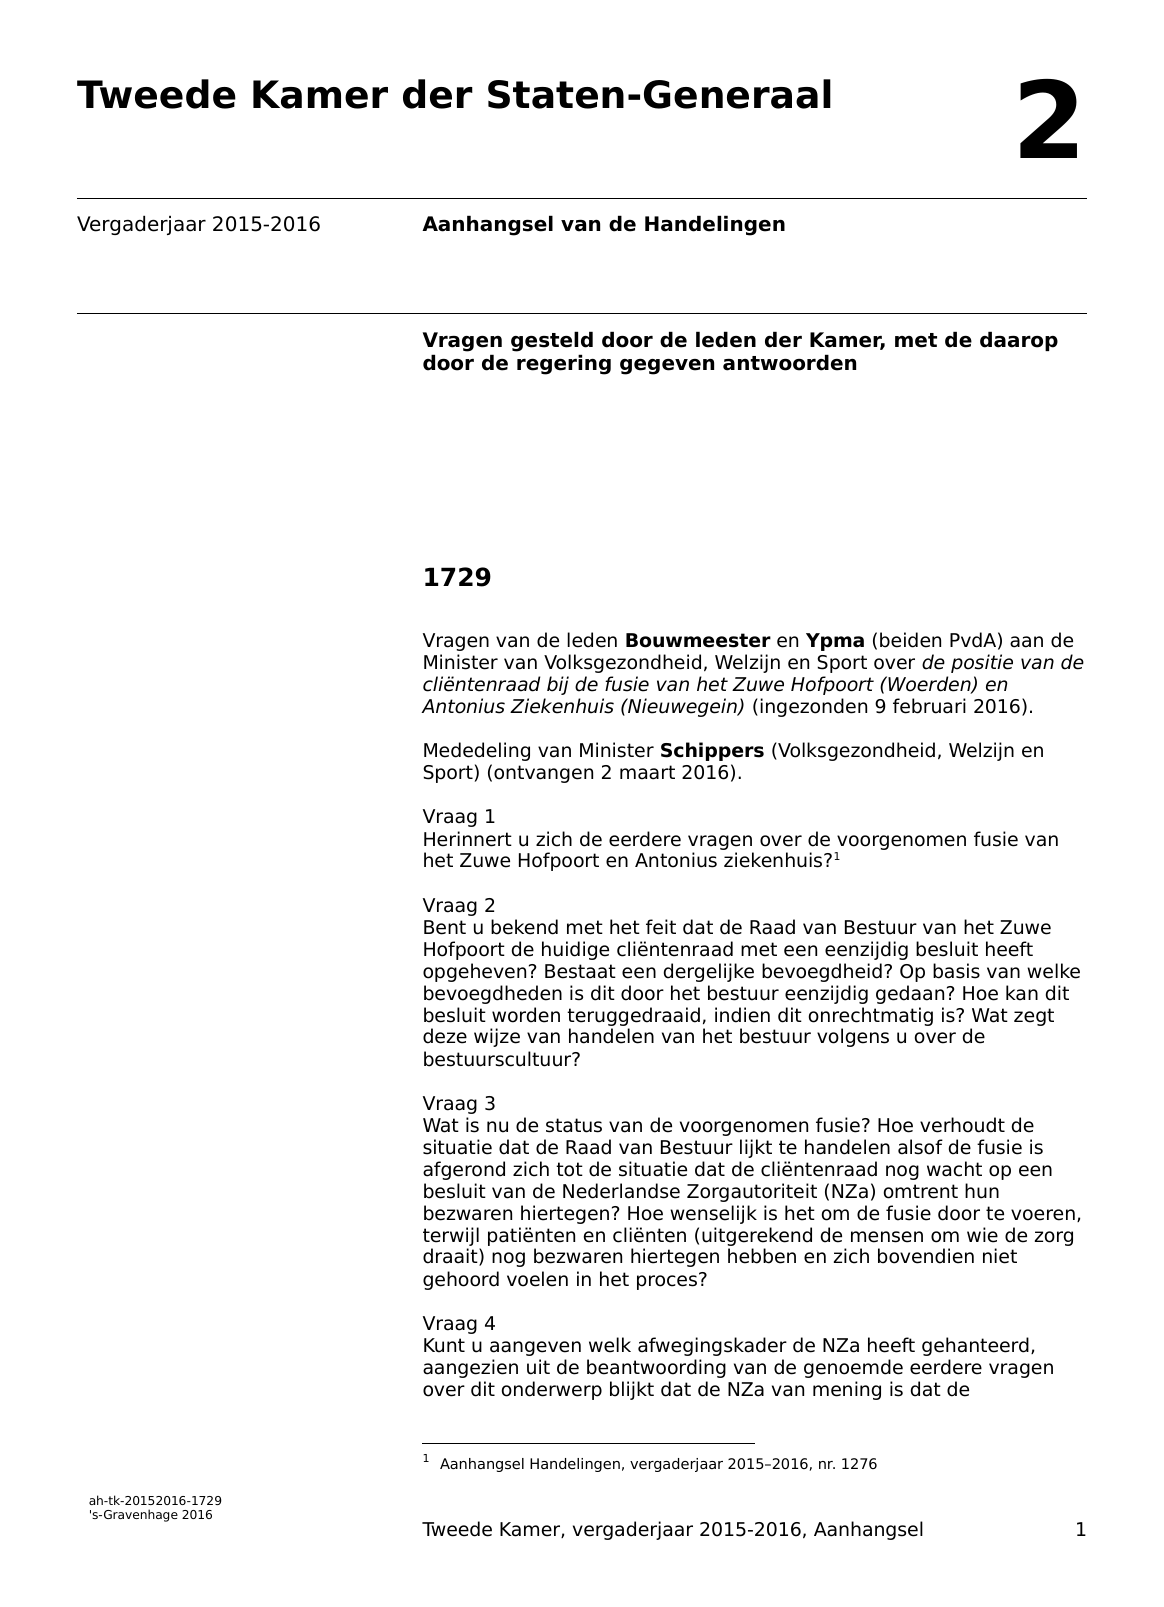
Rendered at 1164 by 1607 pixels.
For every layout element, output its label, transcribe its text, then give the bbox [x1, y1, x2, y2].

text Vraag 2 [422, 894, 1087, 917]
text Mededeling van Minister Schippers (Volksgezondheid, Welzijn en Sport) (ontvangen 2 maart 2016). [422, 740, 1087, 784]
text Vraag 4 [422, 1313, 1087, 1334]
text Herinnert u zich de eerdere vragen over de voorgenomen fusie van het Zuwe Hofpoort en Antonius ziekenhuis? [422, 828, 1087, 872]
text Bent u bekend met het feit dat de Raad van Bestuur van het Zuwe Hofpoort de huidige cliëntenraad met een eenzijdig besluit heeft opgeheven? Bestaat een dergelijke bevoegdheid? Op basis van welke bevoegdheden is dit door het bestuur eenzijdig gedaan? Hoe kan dit besluit worden teruggedraaid, indien dit onrechtmatig is? Wat zegt deze wijze van handelen van het bestuur volgens u over de bestuurscultuur? [422, 917, 1087, 1070]
text Vraag 3 [422, 1093, 1087, 1114]
table_header Tweede Kamer der Staten-Generaal [77, 59, 886, 198]
table_cell [77, 314, 422, 375]
text ah-tk-20152016-1729 [88, 1494, 323, 1508]
text Vraag 1 [422, 806, 1087, 828]
text 's-Gravenhage 2016 [88, 1508, 323, 1522]
table_cell Vergaderjaar 2015-2016 [77, 199, 422, 313]
text 1729 [422, 563, 1087, 592]
table_cell Aanhangsel van de Handelingen [422, 199, 1087, 313]
text Wat is nu de status van de voorgenomen fusie? Hoe verhoudt de situatie dat de Raad van Bestuur lijkt te handelen alsof de fusie is afgerond zich tot de situatie dat de cliëntenraad nog wacht op een besluit van de Nederlandse Zorgautoriteit (NZa) omtrent hun bezwaren hiertegen? Hoe wenselijk is het om de fusie door te voeren, terwijl patiënten en cliënten (uitgerekend de mensen om wie de zorg draait) nog bezwaren hiertegen hebben en zich bovendien niet gehoord voelen in het proces? [422, 1114, 1087, 1290]
table_header 2 [886, 59, 1087, 198]
text Vragen van de leden Bouwmeester en Ypma (beiden PvdA) aan de Minister van Volksgezondheid, Welzijn en Sport over de positie van de cliëntenraad bij de fusie van het Zuwe Hofpoort (Woerden) en Antonius Ziekenhuis (Nieuwegein) (ingezonden 9 februari 2016). [422, 630, 1087, 718]
text Kunt u aangeven welk afwegingskader de NZa heeft gehanteerd, aangezien uit de beantwoording van de genoemde eerdere vragen over dit onderwerp blijkt dat de NZa van mening is dat de [422, 1334, 1087, 1401]
text Aanhangsel Handelingen, vergaderjaar 2015–2016, nr. 1276 [422, 1452, 1087, 1474]
table_cell Vragen gesteld door de leden der Kamer, met de daarop door de regering gegeven antwoorden [422, 314, 1087, 375]
